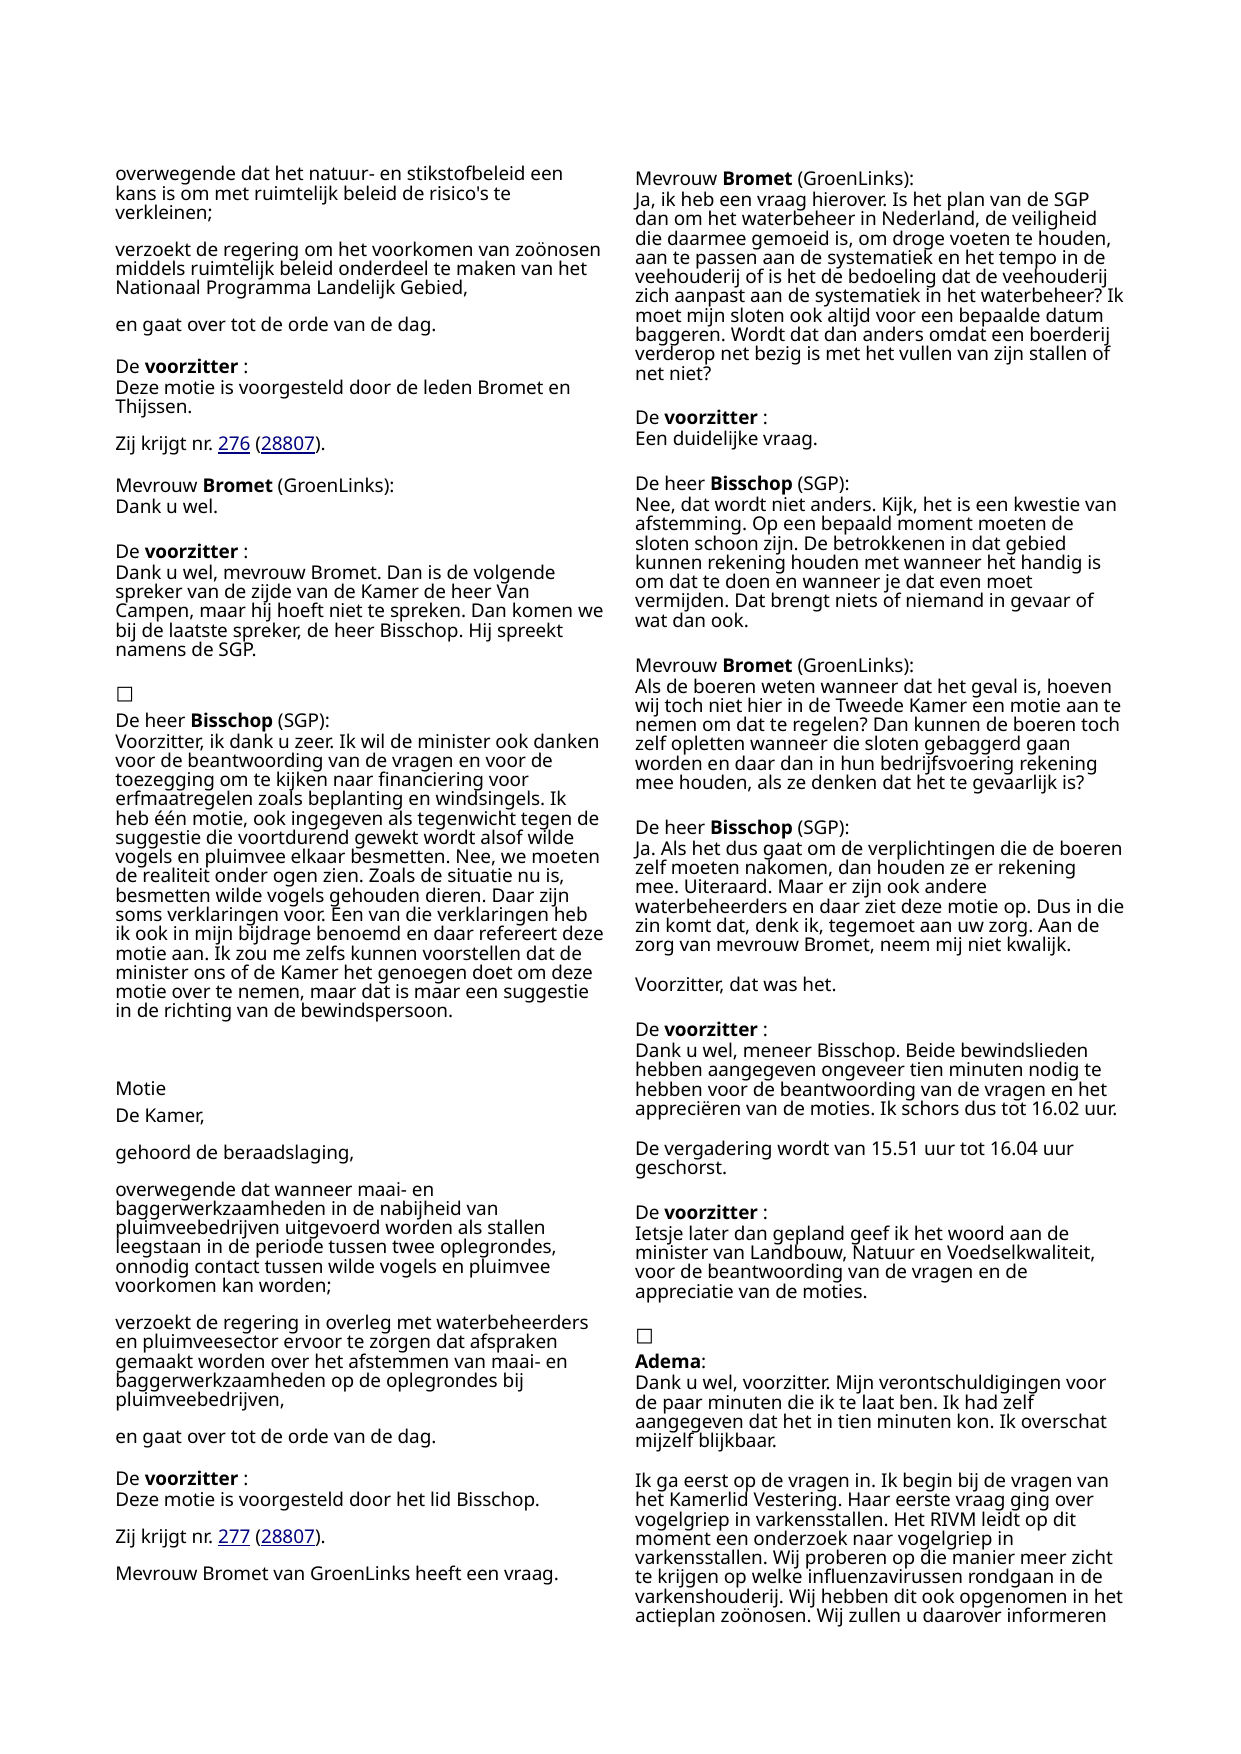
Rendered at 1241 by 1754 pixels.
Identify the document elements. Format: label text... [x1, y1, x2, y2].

text Een duidelijke vraag. [635, 430, 1125, 449]
text De heer Bisschop (SGP): [635, 814, 1125, 840]
text verzoekt de regering om het voorkomen van zoönosen middels ruimtelijk beleid onderdeel te maken van het Nationaal Programma Landelijk Gebied, [115, 241, 605, 299]
text gehoord de beraadslaging, [115, 1144, 605, 1163]
text Deze motie is voorgesteld door het lid Bisschop. [115, 1491, 605, 1510]
text Mevrouw Bromet (GroenLinks): [115, 472, 605, 498]
text Als de boeren weten wanneer dat het geval is, hoeven wij toch niet hier in de Tweede Kamer een motie aan te nemen om dat te regelen? Dan kunnen de boeren toch zelf opletten wanneer die sloten gebaggerd gaan worden en daar dan in hun bedrijfsvoering rekening mee houden, als ze denken dat het te gevaarlijk is? [635, 678, 1125, 793]
text overwegende dat wanneer maai- en baggerwerkzaamheden in de nabijheid van pluimveebedrijven uitgevoerd worden als stallen leegstaan in de periode tussen twee oplegrondes, onnodig contact tussen wilde vogels en pluimvee voorkomen kan worden; [115, 1181, 605, 1296]
text De heer Bisschop (SGP): [115, 707, 605, 733]
text Ietsje later dan gepland geef ik het woord aan de minister van Landbouw, Natuur en Voedselkwaliteit, voor de beantwoording van de vragen en de appreciatie van de moties. [635, 1225, 1125, 1302]
text Zij krijgt nr. 277 (28807). [115, 1528, 605, 1547]
text Mevrouw Bromet (GroenLinks): [635, 165, 1125, 191]
text Mevrouw Bromet van GroenLinks heeft een vraag. [115, 1565, 605, 1584]
text Ik ga eerst op de vragen in. Ik begin bij de vragen van het Kamerlid Vestering. Haar eerste vraag ging over vogelgriep in varkensstallen. Het RIVM leidt op dit moment een onderzoek naar vogelgriep in varkensstallen. Wij proberen op die manier meer zicht te krijgen op welke influenzavirussen rondgaan in de varkenshouderij. Wij hebben dit ook opgenomen in het actieplan zoönosen. Wij zullen u daarover informeren [635, 1472, 1125, 1626]
text Mevrouw Bromet (GroenLinks): [635, 652, 1125, 678]
text Ja, ik heb een vraag hierover. Is het plan van de SGP dan om het waterbeheer in Nederland, de veiligheid die daarmee gemoeid is, om droge voeten te houden, aan te passen aan de systematiek en het tempo in de veehouderij of is het de bedoeling dat de veehouderij zich aanpast aan de systematiek in het waterbeheer? Ik moet mijn sloten ook altijd voor een bepaalde datum baggeren. Wordt dat dan anders omdat een boerderij verderop net bezig is met het vullen van zijn stallen of net niet? [635, 191, 1125, 384]
text Voorzitter, dat was het. [635, 976, 1125, 995]
text overwegende dat het natuur- en stikstofbeleid een kans is om met ruimtelijk beleid de risico's te verkleinen; [115, 165, 605, 223]
text Motie [115, 1075, 605, 1101]
text Zij krijgt nr. 276 (28807). [115, 435, 605, 454]
text De heer Bisschop (SGP): [635, 470, 1125, 496]
text Voorzitter, ik dank u zeer. Ik wil de minister ook danken voor de beantwoording van de vragen en voor de toezegging om te kijken naar financiering voor erfmaatregelen zoals beplanting en windsingels. Ik heb één motie, ook ingegeven als tegenwicht tegen de suggestie die voortdurend gewekt wordt alsof wilde vogels en pluimvee elkaar besmetten. Nee, we moeten de realiteit onder ogen zien. Zoals de situatie nu is, besmetten wilde vogels gehouden dieren. Daar zijn soms verklaringen voor. Een van die verklaringen heb ik ook in mijn bijdrage benoemd en daar refereert deze motie aan. Ik zou me zelfs kunnen voorstellen dat de minister ons of de Kamer het genoegen doet om deze motie over te nemen, maar dat is maar een suggestie in de richting van de bewindspersoon. [115, 733, 605, 1022]
text Deze motie is voorgesteld door de leden Bromet en Thijssen. [115, 379, 605, 418]
text ⬜ [115, 681, 605, 707]
text en gaat over tot de orde van de dag. [115, 1428, 605, 1447]
text Ja. Als het dus gaat om de verplichtingen die de boeren zelf moeten nakomen, dan houden ze er rekening mee. Uiteraard. Maar er zijn ook andere waterbeheerders en daar ziet deze motie op. Dus in die zin komt dat, denk ik, tegemoet aan uw zorg. Aan de zorg van mevrouw Bromet, neem mij niet kwalijk. [635, 840, 1125, 955]
text De voorzitter : [115, 538, 605, 564]
text Dank u wel, meneer Bisschop. Beide bewindslieden hebben aangegeven ongeveer tien minuten nodig te hebben voor de beantwoording van de vragen en het appreciëren van de moties. Ik schors dus tot 16.02 uur. [635, 1042, 1125, 1119]
text De voorzitter : [635, 404, 1125, 430]
text De voorzitter : [115, 353, 605, 379]
text De voorzitter : [115, 1465, 605, 1491]
text De vergadering wordt van 15.51 uur tot 16.04 uur geschorst. [635, 1140, 1125, 1178]
text De voorzitter : [635, 1199, 1125, 1225]
text en gaat over tot de orde van de dag. [115, 316, 605, 336]
text Adema: [635, 1349, 1125, 1374]
text De voorzitter : [635, 1016, 1125, 1042]
text Dank u wel. [115, 498, 605, 517]
text Dank u wel, mevrouw Bromet. Dan is de volgende spreker van de zijde van de Kamer de heer Van Campen, maar hij hoeft niet te spreken. Dan komen we bij de laatste spreker, de heer Bisschop. Hij spreekt namens de SGP. [115, 564, 605, 660]
text Nee, dat wordt niet anders. Kijk, het is een kwestie van afstemming. Op een bepaald moment moeten de sloten schoon zijn. De betrokkenen in dat gebied kunnen rekening houden met wanneer het handig is om dat te doen en wanneer je dat even moet vermijden. Dat brengt niets of niemand in gevaar of wat dan ook. [635, 496, 1125, 631]
text Dank u wel, voorzitter. Mijn verontschuldigingen voor de paar minuten die ik te laat ben. Ik had zelf aangegeven dat het in tien minuten kon. Ik overschat mijzelf blijkbaar. [635, 1374, 1125, 1451]
text De Kamer, [115, 1107, 605, 1126]
text verzoekt de regering in overleg met waterbeheerders en pluimveesector ervoor te zorgen dat afspraken gemaakt worden over het afstemmen van maai- en baggerwerkzaamheden op de oplegrondes bij pluimveebedrijven, [115, 1314, 605, 1410]
text ⬜ [635, 1323, 1125, 1349]
